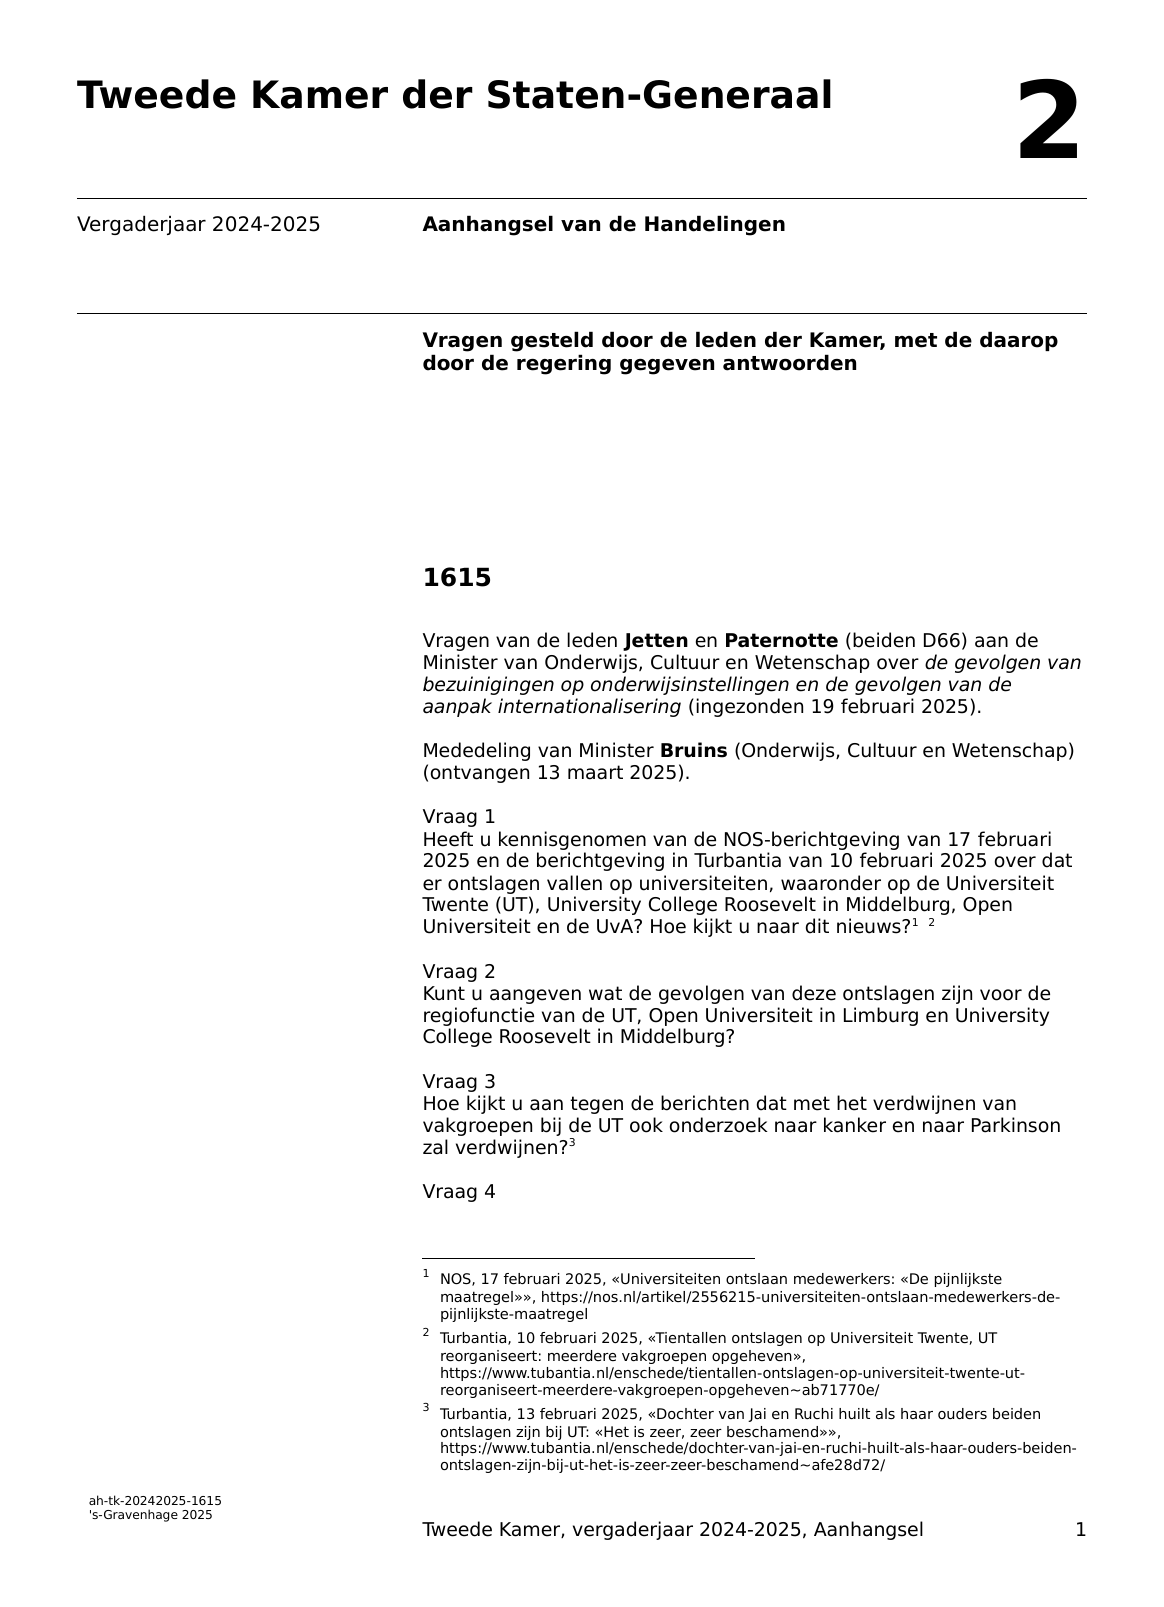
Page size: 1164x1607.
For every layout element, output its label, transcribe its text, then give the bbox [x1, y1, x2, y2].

text 1615 [422, 563, 1087, 592]
table_header 2 [886, 59, 1087, 198]
table_cell Vergaderjaar 2024-2025 [77, 199, 422, 313]
table_cell Vragen gesteld door de leden der Kamer, met de daarop door de regering gegeven antwoorden [422, 314, 1087, 375]
text Vragen van de leden Jetten en Paternotte (beiden D66) aan de Minister van Onderwijs, Cultuur en Wetenschap over de gevolgen van bezuinigingen op onderwijsinstellingen en de gevolgen van de aanpak internationalisering (ingezonden 19 februari 2025). [422, 630, 1087, 718]
text Mededeling van Minister Bruins (Onderwijs, Cultuur en Wetenschap) (ontvangen 13 maart 2025). [422, 740, 1087, 784]
text ah-tk-20242025-1615 [88, 1494, 323, 1508]
text Turbantia, 13 februari 2025, «Dochter van Jai en Ruchi huilt als haar ouders beiden ontslagen zijn bij UT: «Het is zeer, zeer beschamend»», https://www.tubantia.nl/enschede/dochter-van-jai-en-ruchi-huilt-als-haar-ouders-beiden-ontslagen-zijn-bij-ut-het-is-zeer-zeer-beschamend~afe28d72/ [422, 1402, 1087, 1474]
text Heeft u kennisgenomen van de NOS-berichtgeving van 17 februari 2025 en de berichtgeving in Turbantia van 10 februari 2025 over dat er ontslagen vallen op universiteiten, waaronder op de Universiteit Twente (UT), University College Roosevelt in Middelburg, Open Universiteit en de UvA? Hoe kijkt u naar dit nieuws? [422, 828, 1087, 938]
text Kunt u aangeven wat de gevolgen van deze ontslagen zijn voor de regiofunctie van de UT, Open Universiteit in Limburg en University College Roosevelt in Middelburg? [422, 982, 1087, 1048]
text Vraag 4 [422, 1181, 1087, 1203]
text Turbantia, 10 februari 2025, «Tientallen ontslagen op Universiteit Twente, UT reorganiseert: meerdere vakgroepen opgeheven», https://www.tubantia.nl/enschede/tientallen-ontslagen-op-universiteit-twente-ut-reorganiseert-meerdere-vakgroepen-opgeheven~ab71770e/ [422, 1326, 1087, 1399]
table_cell [77, 314, 422, 375]
text Hoe kijkt u aan tegen de berichten dat met het verdwijnen van vakgroepen bij de UT ook onderzoek naar kanker en naar Parkinson zal verdwijnen? [422, 1093, 1087, 1158]
text Vraag 1 [422, 806, 1087, 828]
table_cell Aanhangsel van de Handelingen [422, 199, 1087, 313]
text Vraag 2 [422, 961, 1087, 982]
text Vraag 3 [422, 1071, 1087, 1093]
text 's-Gravenhage 2025 [88, 1508, 323, 1522]
text NOS, 17 februari 2025, «Universiteiten ontslaan medewerkers: «De pijnlijkste maatregel»», https://nos.nl/artikel/2556215-universiteiten-ontslaan-medewerkers-de-pijnlijkste-maatregel [422, 1267, 1087, 1323]
table_header Tweede Kamer der Staten-Generaal [77, 59, 886, 198]
